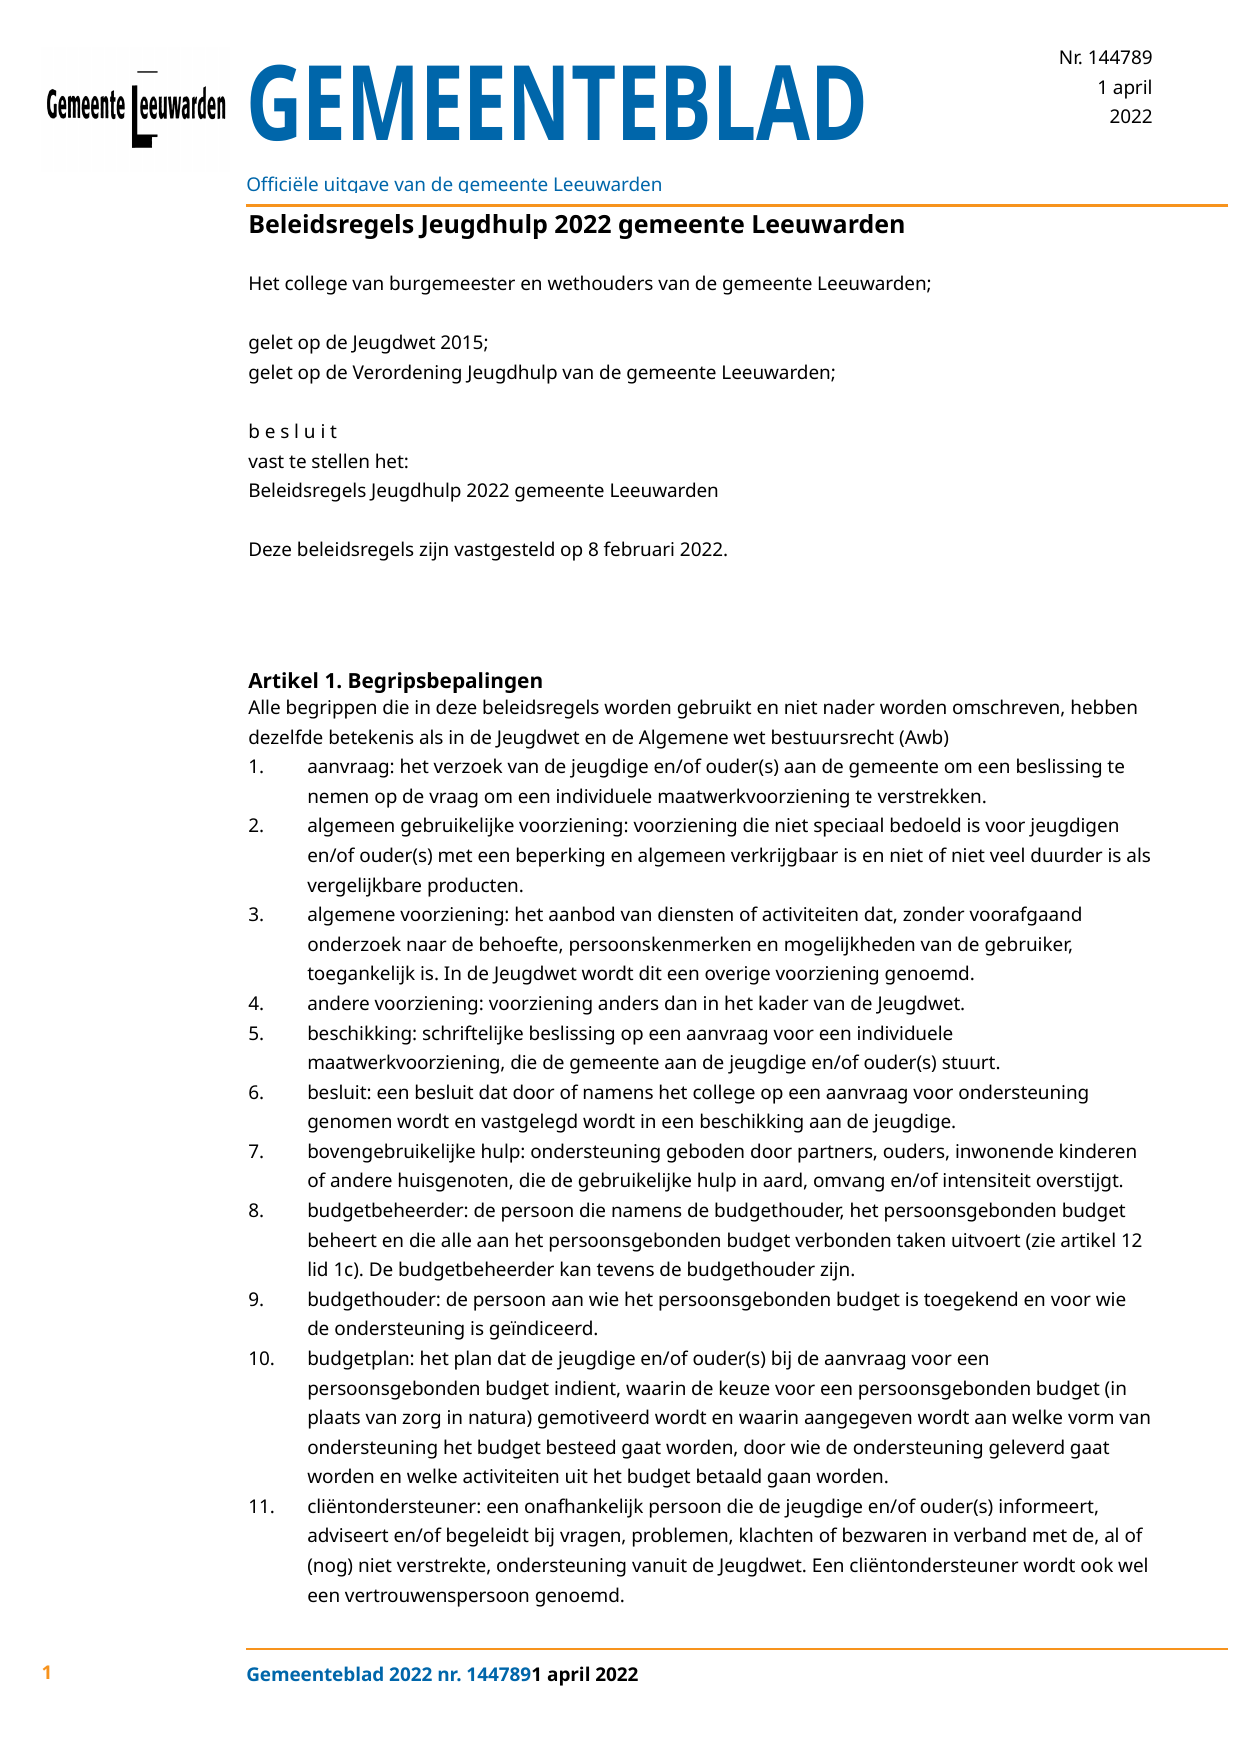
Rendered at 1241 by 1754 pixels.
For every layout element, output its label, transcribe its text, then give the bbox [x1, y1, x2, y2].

list budgetplan: het plan dat de jeugdige en/of ouder(s) bij de aanvraag voor een persoonsgebonden budget indient, waarin de keuze voor een persoonsgebonden budget (in plaats van zorg in natura) gemotiveerd wordt en waarin aangegeven wordt aan welke vorm van ondersteuning het budget besteed gaat worden, door wie de ondersteuning geleverd gaat worden en welke activiteiten uit het budget betaald gaan worden. [248, 1345, 1152, 1489]
text Alle begrippen die in deze beleidsregels worden gebruikt en niet nader worden omschreven, hebben dezelfde betekenis als in de Jeugdwet en de Algemene wet bestuursrecht (Awb) [248, 694, 1152, 749]
text Beleidsregels Jeugdhulp 2022 gemeente Leeuwarden [248, 207, 1152, 241]
text Beleidsregels Jeugdhulp 2022 gemeente Leeuwarden [248, 477, 1152, 503]
picture [41, 47, 231, 172]
text Deze beleidsregels zijn vastgesteld op 8 februari 2022. [248, 537, 1152, 562]
list budgethouder: de persoon aan wie het persoonsgebonden budget is toegekend en voor wie de ondersteuning is geïndiceerd. [248, 1286, 1152, 1341]
text Artikel 1. Begripsbepalingen [248, 666, 1152, 694]
text gelet op de Verordening Jeugdhulp van de gemeente Leeuwarden; [248, 359, 1152, 385]
list algemeen gebruikelijke voorziening: voorziening die niet speciaal bedoeld is voor jeugdigen en/of ouder(s) met een beperking en algemeen verkrijgbaar is en niet of niet veel duurder is als vergelijkbare producten. [248, 813, 1152, 897]
list algemene voorziening: het aanbod van diensten of activiteiten dat, zonder voorafgaand onderzoek naar de behoefte, persoonskenmerken en mogelijkheden van de gebruiker, toegankelijk is. In de Jeugdwet wordt dit een overige voorziening genoemd. [248, 901, 1152, 986]
list besluit: een besluit dat door of namens het college op een aanvraag voor ondersteuning genomen wordt en vastgelegd wordt in een beschikking aan de jeugdige. [248, 1079, 1152, 1134]
text vast te stellen het: [248, 448, 1152, 473]
list beschikking: schriftelijke beslissing op een aanvraag voor een individuele maatwerkvoorziening, die de gemeente aan de jeugdige en/of ouder(s) stuurt. [248, 1020, 1152, 1075]
list andere voorziening: voorziening anders dan in het kader van de Jeugdwet. [248, 990, 1152, 1016]
text Het college van burgemeester en wethouders van de gemeente Leeuwarden; [248, 270, 1152, 296]
list aanvraag: het verzoek van de jeugdige en/of ouder(s) aan de gemeente om een beslissing te nemen op de vraag om een individuele maatwerkvoorziening te verstrekken. [248, 753, 1152, 809]
list bovengebruikelijke hulp: ondersteuning geboden door partners, ouders, inwonende kinderen of andere huisgenoten, die de gebruikelijke hulp in aard, omvang en/of intensiteit overstijgt. [248, 1138, 1152, 1193]
text b e s l u i t [248, 418, 1152, 444]
list cliëntondersteuner: een onafhankelijk persoon die de jeugdige en/of ouder(s) informeert, adviseert en/of begeleidt bij vragen, problemen, klachten of bezwaren in verband met de, al of (nog) niet verstrekte, ondersteuning vanuit de Jeugdwet. Een cliëntondersteuner wordt ook wel een vertrouwenspersoon genoemd. [248, 1493, 1152, 1607]
list budgetbeheerder: de persoon die namens de budgethouder, het persoonsgebonden budget beheert en die alle aan het persoonsgebonden budget verbonden taken uitvoert (zie artikel 12 lid 1c). De budgetbeheerder kan tevens de budgethouder zijn. [248, 1197, 1152, 1282]
text gelet op de Jeugdwet 2015; [248, 329, 1152, 355]
